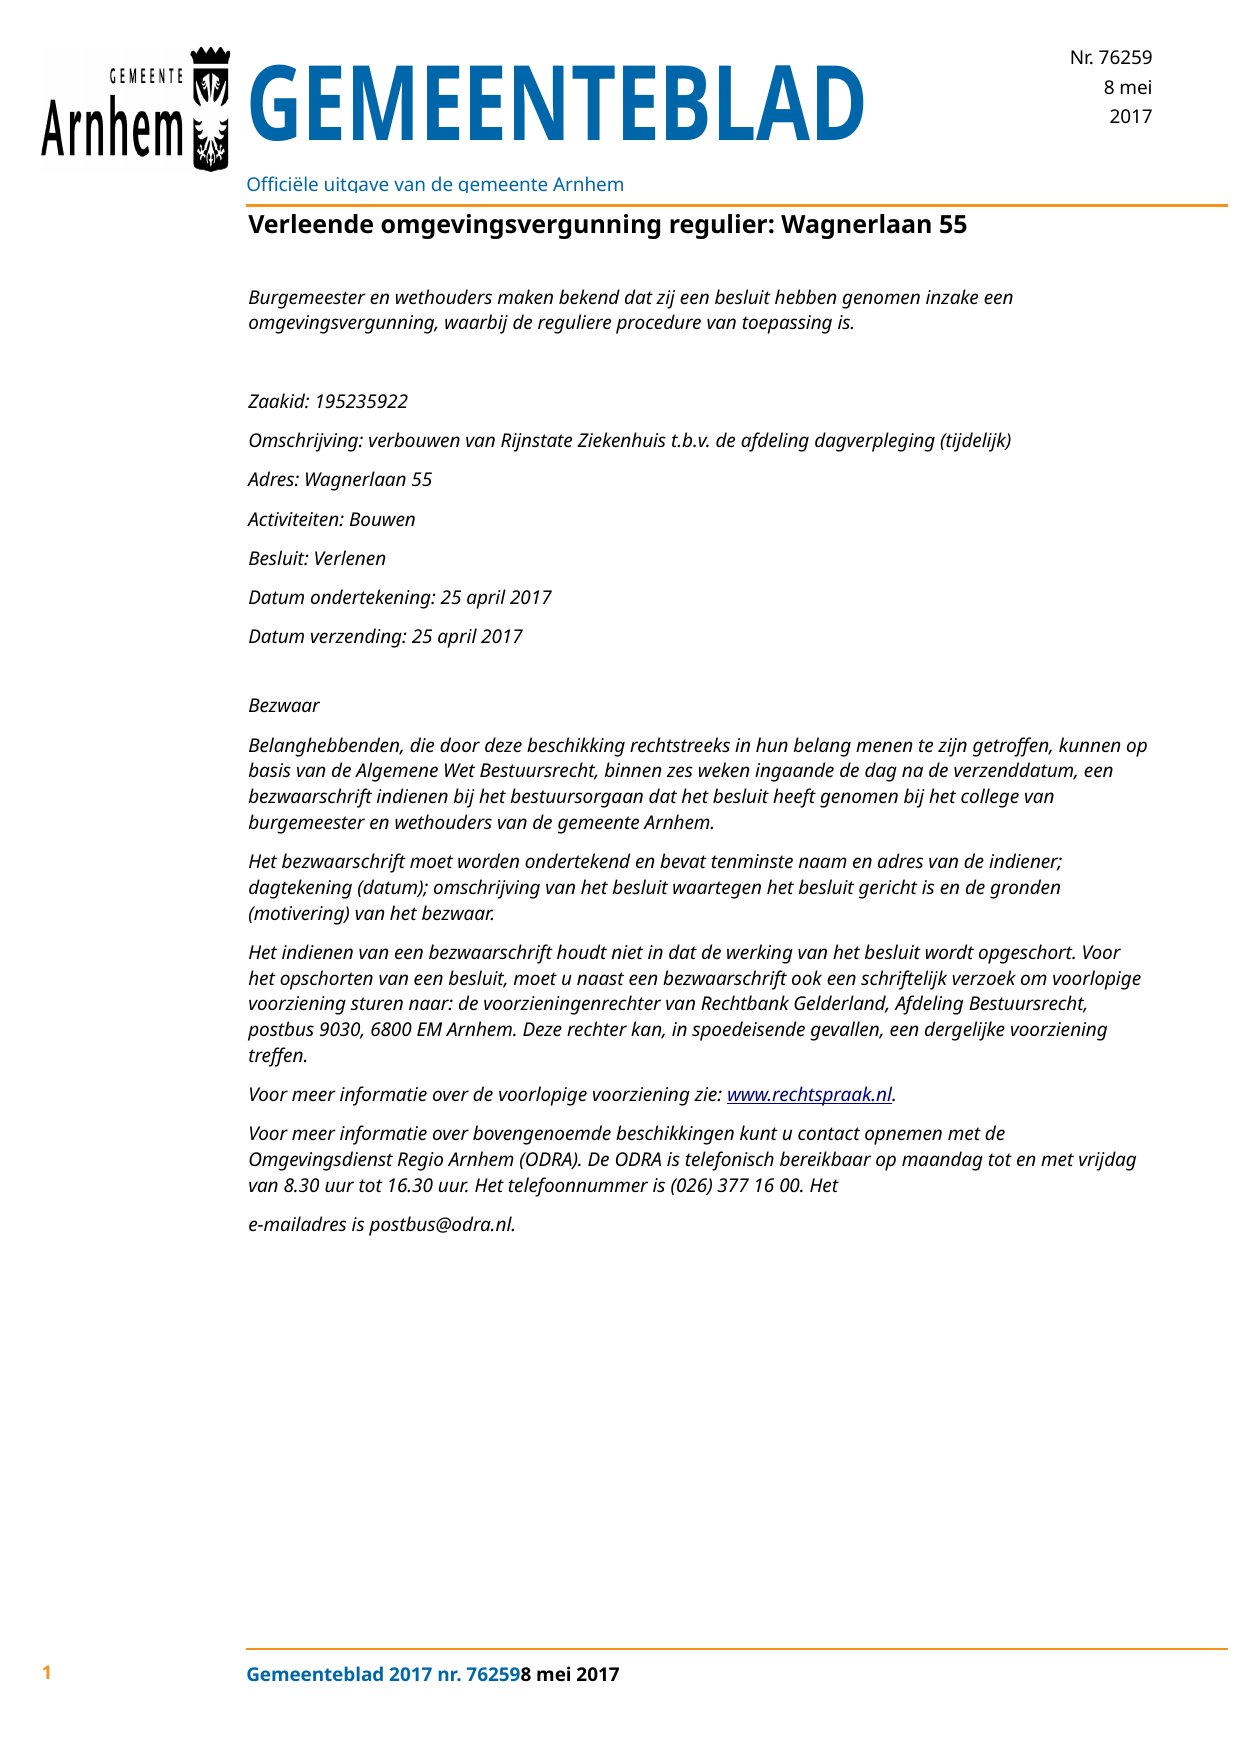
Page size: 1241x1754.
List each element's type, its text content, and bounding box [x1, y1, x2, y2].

text Activiteiten: Bouwen [248, 506, 1152, 532]
text Zaakid: 195235922 [248, 388, 1152, 414]
text Datum ondertekening: 25 april 2017 [248, 584, 1152, 610]
text Verleende omgevingsvergunning regulier: Wagnerlaan 55 [248, 207, 1152, 241]
text Datum verzending: 25 april 2017 [248, 624, 1152, 649]
text Belanghebbenden, die door deze beschikking rechtstreeks in hun belang menen te zijn getroffen, kunnen op basis van de Algemene Wet Bestuursrecht, binnen zes weken ingaande de dag na de verzenddatum, een bezwaarschrift indienen bij het bestuursorgaan dat het besluit heeft genomen bij het college van burgemeester en wethouders van de gemeente Arnhem. [248, 732, 1152, 835]
text Het indienen van een bezwaarschrift houdt niet in dat de werking van het besluit wordt opgeschort. Voor het opschorten van een besluit, moet u naast een bezwaarschrift ook een schriftelijk verzoek om voorlopige voorziening sturen naar: de voorzieningenrechter van Rechtbank Gelderland, Afdeling Bestuursrecht, postbus 9030, 6800 EM Arnhem. Deze rechter kan, in spoedeisende gevallen, een dergelijke voorziening treffen. [248, 939, 1152, 1068]
picture [41, 47, 231, 172]
text Bezwaar [248, 693, 1152, 718]
text Adres: Wagnerlaan 55 [248, 467, 1152, 492]
text Voor meer informatie over bovengenoemde beschikkingen kunt u contact opnemen met de Omgevingsdienst Regio Arnhem (ODRA). De ODRA is telefonisch bereikbaar op maandag tot en met vrijdag van 8.30 uur tot 16.30 uur. Het telefoonnummer is (026) 377 16 00. Het [248, 1121, 1152, 1198]
text Omschrijving: verbouwen van Rijnstate Ziekenhuis t.b.v. de afdeling dagverpleging (tijdelijk) [248, 427, 1152, 453]
text Besluit: Verlenen [248, 545, 1152, 571]
text e-mailadres is postbus@odra.nl. [248, 1211, 1152, 1237]
text Burgemeester en wethouders maken bekend dat zij een besluit hebben genomen inzake een omgevingsvergunning, waarbij de reguliere procedure van toepassing is. [248, 284, 1152, 335]
text Het bezwaarschrift moet worden ondertekend en bevat tenminste naam en adres van de indiener; dagtekening (datum); omschrijving van het besluit waartegen het besluit gericht is en de gronden (motivering) van het bezwaar. [248, 848, 1152, 926]
text Voor meer informatie over de voorlopige voorziening zie: www.rechtspraak.nl. [248, 1081, 1152, 1107]
